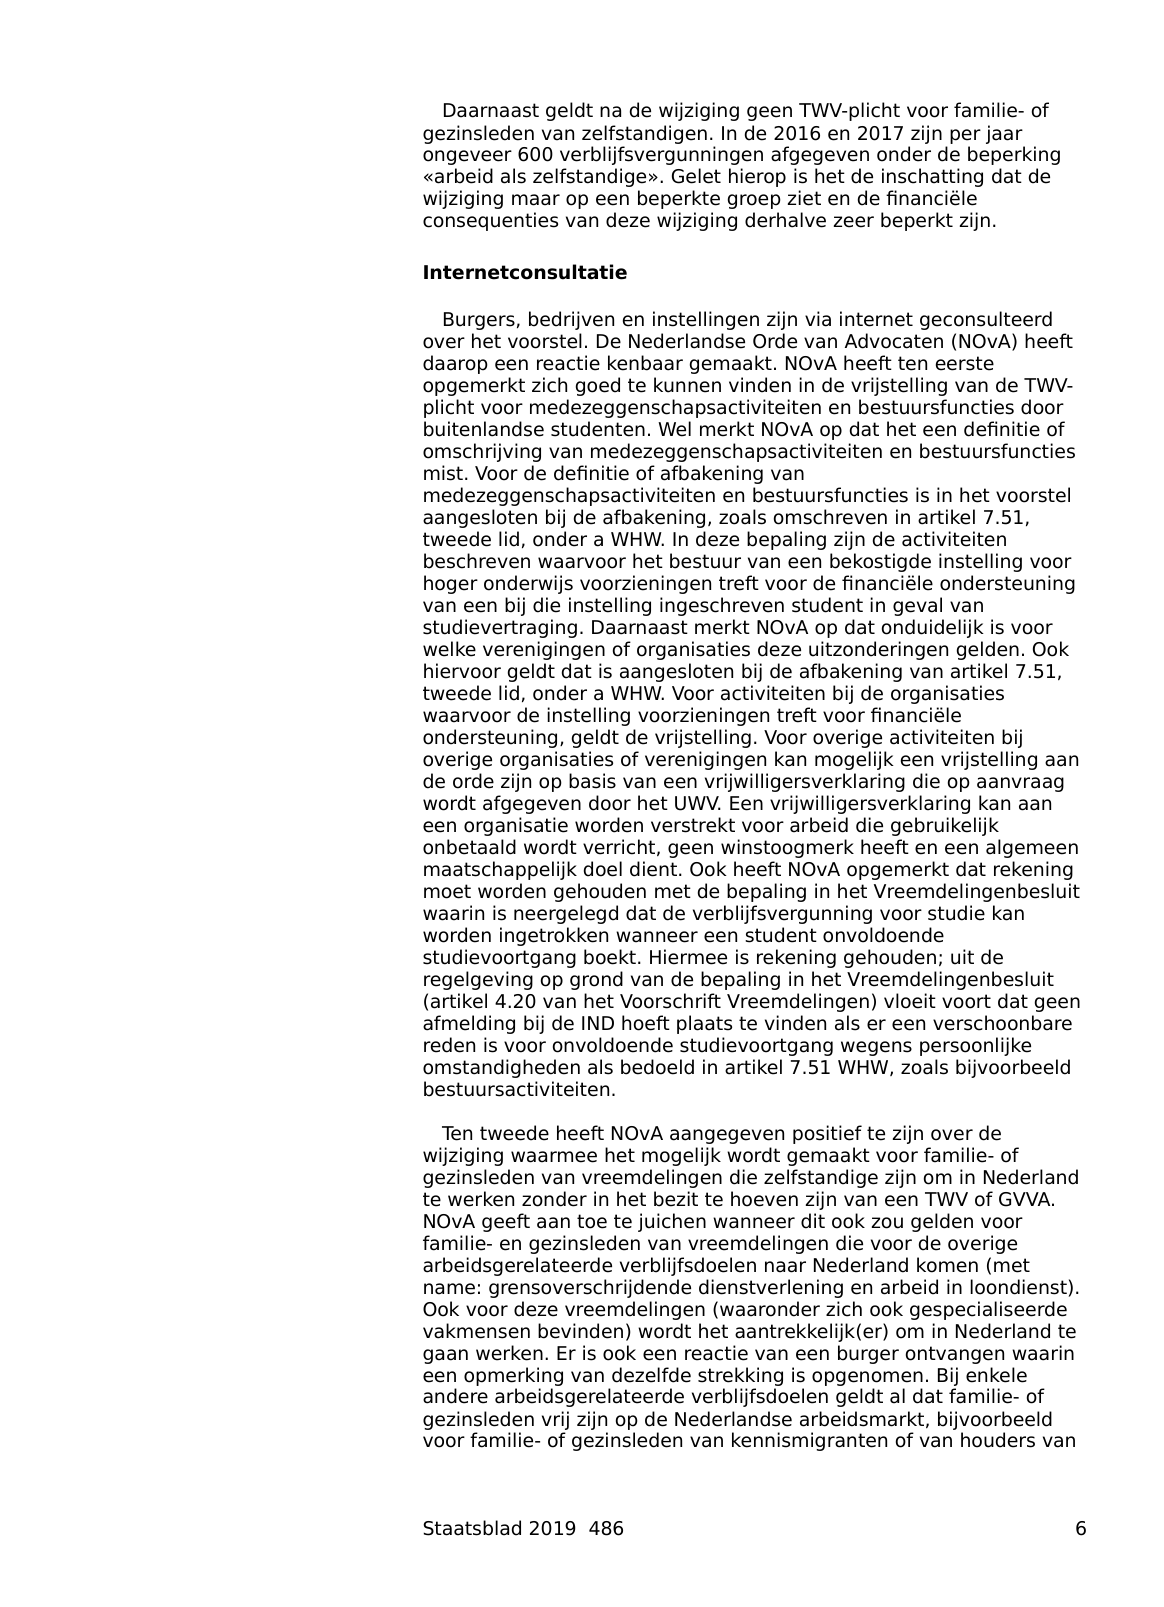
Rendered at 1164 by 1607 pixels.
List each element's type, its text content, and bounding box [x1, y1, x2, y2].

text Ten tweede heeft NOvA aangegeven positief te zijn over de wijziging waarmee het mogelijk wordt gemaakt voor familie- of gezinsleden van vreemdelingen die zelfstandige zijn om in Nederland te werken zonder in het bezit te hoeven zijn van een TWV of GVVA. NOvA geeft aan toe te juichen wanneer dit ook zou gelden voor familie- en gezinsleden van vreemdelingen die voor de overige arbeidsgerelateerde verblijfsdoelen naar Nederland komen (met name: grensoverschrijdende dienstverlening en arbeid in loondienst). Ook voor deze vreemdelingen (waaronder zich ook gespecialiseerde vakmensen bevinden) wordt het aantrekkelijk(er) om in Nederland te gaan werken. Er is ook een reactie van een burger ontvangen waarin een opmerking van dezelfde strekking is opgenomen. Bij enkele andere arbeidsgerelateerde verblijfsdoelen geldt al dat familie- of gezinsleden vrij zijn op de Nederlandse arbeidsmarkt, bijvoorbeeld voor familie- of gezinsleden van kennismigranten of van houders van [422, 1123, 1087, 1452]
text Burgers, bedrijven en instellingen zijn via internet geconsulteerd over het voorstel. De Nederlandse Orde van Advocaten (NOvA) heeft daarop een reactie kenbaar gemaakt. NOvA heeft ten eerste opgemerkt zich goed te kunnen vinden in de vrijstelling van de TWV-plicht voor medezeggenschapsactiviteiten en bestuursfuncties door buitenlandse studenten. Wel merkt NOvA op dat het een definitie of omschrijving van medezeggenschapsactiviteiten en bestuursfuncties mist. Voor de definitie of afbakening van medezeggenschapsactiviteiten en bestuursfuncties is in het voorstel aangesloten bij de afbakening, zoals omschreven in artikel 7.51, tweede lid, onder a WHW. In deze bepaling zijn de activiteiten beschreven waarvoor het bestuur van een bekostigde instelling voor hoger onderwijs voorzieningen treft voor de financiële ondersteuning van een bij die instelling ingeschreven student in geval van studievertraging. Daarnaast merkt NOvA op dat onduidelijk is voor welke verenigingen of organisaties deze uitzonderingen gelden. Ook hiervoor geldt dat is aangesloten bij de afbakening van artikel 7.51, tweede lid, onder a WHW. Voor activiteiten bij de organisaties waarvoor de instelling voorzieningen treft voor financiële ondersteuning, geldt de vrijstelling. Voor overige activiteiten bij overige organisaties of verenigingen kan mogelijk een vrijstelling aan de orde zijn op basis van een vrijwilligersverklaring die op aanvraag wordt afgegeven door het UWV. Een vrijwilligersverklaring kan aan een organisatie worden verstrekt voor arbeid die gebruikelijk onbetaald wordt verricht, geen winstoogmerk heeft en een algemeen maatschappelijk doel dient. Ook heeft NOvA opgemerkt dat rekening moet worden gehouden met de bepaling in het Vreemdelingenbesluit waarin is neergelegd dat de verblijfsvergunning voor studie kan worden ingetrokken wanneer een student onvoldoende studievoortgang boekt. Hiermee is rekening gehouden; uit de regelgeving op grond van de bepaling in het Vreemdelingenbesluit (artikel 4.20 van het Voorschrift Vreemdelingen) vloeit voort dat geen afmelding bij de IND hoeft plaats te vinden als er een verschoonbare reden is voor onvoldoende studievoortgang wegens persoonlijke omstandigheden als bedoeld in artikel 7.51 WHW, zoals bijvoorbeeld bestuursactiviteiten. [422, 309, 1087, 1101]
subtitle Internetconsultatie [422, 262, 1087, 284]
text Daarnaast geldt na de wijziging geen TWV-plicht voor familie- of gezinsleden van zelfstandigen. In de 2016 en 2017 zijn per jaar ongeveer 600 verblijfsvergunningen afgegeven onder de beperking «arbeid als zelfstandige». Gelet hierop is het de inschatting dat de wijziging maar op een beperkte groep ziet en de financiële consequenties van deze wijziging derhalve zeer beperkt zijn. [422, 100, 1087, 232]
